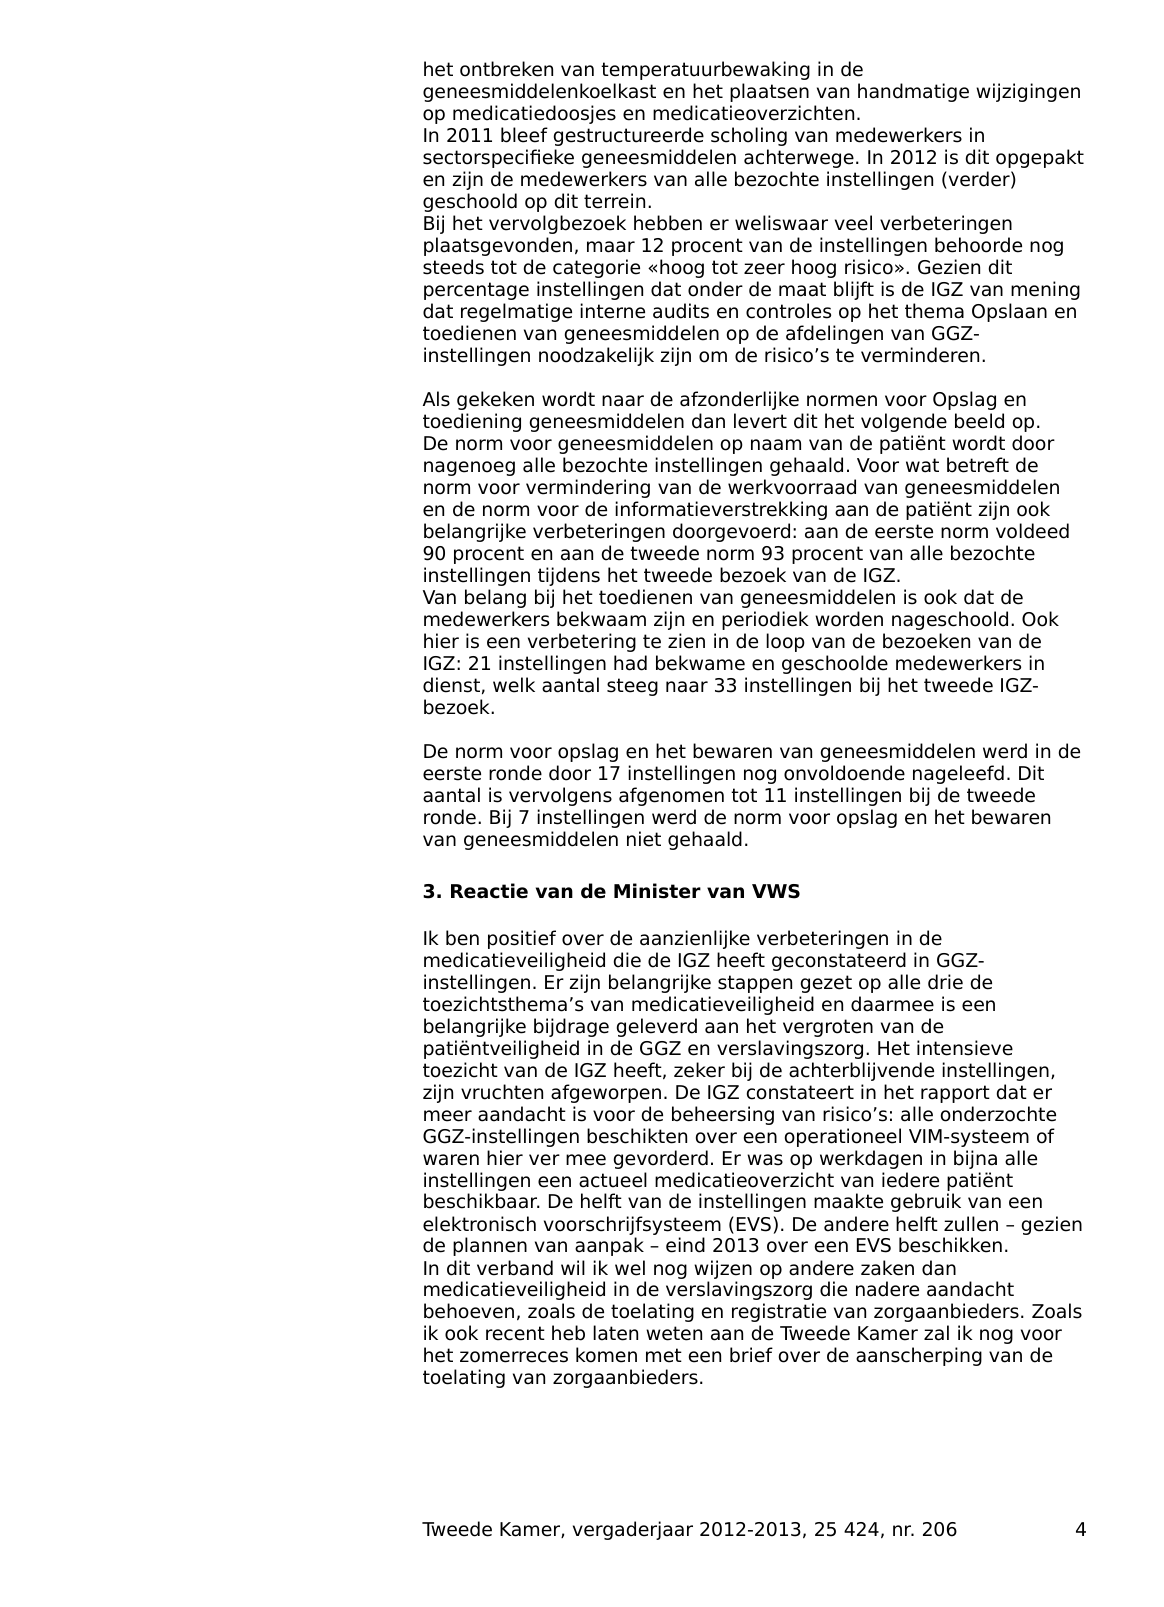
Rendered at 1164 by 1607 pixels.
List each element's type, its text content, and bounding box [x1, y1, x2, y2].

text In dit verband wil ik wel nog wijzen op andere zaken dan medicatieveiligheid in de verslavingszorg die nadere aandacht behoeven, zoals de toelating en registratie van zorgaanbieders. Zoals ik ook recent heb laten weten aan de Tweede Kamer zal ik nog voor het zomerreces komen met een brief over de aanscherping van de toelating van zorgaanbieders. [422, 1257, 1087, 1389]
text De norm voor geneesmiddelen op naam van de patiënt wordt door nagenoeg alle bezochte instellingen gehaald. Voor wat betreft de norm voor vermindering van de werkvoorraad van geneesmiddelen en de norm voor de informatieverstrekking aan de patiënt zijn ook belangrijke verbeteringen doorgevoerd: aan de eerste norm voldeed 90 procent en aan de tweede norm 93 procent van alle bezochte instellingen tijdens het tweede bezoek van de IGZ. [422, 433, 1087, 587]
text Van belang bij het toedienen van geneesmiddelen is ook dat de medewerkers bekwaam zijn en periodiek worden nageschoold. Ook hier is een verbetering te zien in de loop van de bezoeken van de IGZ: 21 instellingen had bekwame en geschoolde medewerkers in dienst, welk aantal steeg naar 33 instellingen bij het tweede IGZ-bezoek. [422, 587, 1087, 719]
text het ontbreken van temperatuurbewaking in de geneesmiddelenkoelkast en het plaatsen van handmatige wijzigingen op medicatiedoosjes en medicatieoverzichten. [422, 59, 1087, 125]
text Ik ben positief over de aanzienlijke verbeteringen in de medicatieveiligheid die de IGZ heeft geconstateerd in GGZ-instellingen. Er zijn belangrijke stappen gezet op alle drie de toezichtsthema’s van medicatieveiligheid en daarmee is een belangrijke bijdrage geleverd aan het vergroten van de patiëntveiligheid in de GGZ en verslavingszorg. Het intensieve toezicht van de IGZ heeft, zeker bij de achterblijvende instellingen, zijn vruchten afgeworpen. De IGZ constateert in het rapport dat er meer aandacht is voor de beheersing van risico’s: alle onderzochte GGZ-instellingen beschikten over een operationeel VIM-systeem of waren hier ver mee gevorderd. Er was op werkdagen in bijna alle instellingen een actueel medicatieoverzicht van iedere patiënt beschikbaar. De helft van de instellingen maakte gebruik van een elektronisch voorschrijfsysteem (EVS). De andere helft zullen – gezien de plannen van aanpak – eind 2013 over een EVS beschikken. [422, 928, 1087, 1257]
text De norm voor opslag en het bewaren van geneesmiddelen werd in de eerste ronde door 17 instellingen nog onvoldoende nageleefd. Dit aantal is vervolgens afgenomen tot 11 instellingen bij de tweede ronde. Bij 7 instellingen werd de norm voor opslag en het bewaren van geneesmiddelen niet gehaald. [422, 741, 1087, 851]
text In 2011 bleef gestructureerde scholing van medewerkers in sectorspecifieke geneesmiddelen achterwege. In 2012 is dit opgepakt en zijn de medewerkers van alle bezochte instellingen (verder) geschoold op dit terrein. [422, 125, 1087, 213]
subtitle 3. Reactie van de Minister van VWS [422, 881, 1087, 903]
text Bij het vervolgbezoek hebben er weliswaar veel verbeteringen plaatsgevonden, maar 12 procent van de instellingen behoorde nog steeds tot de categorie «hoog tot zeer hoog risico». Gezien dit percentage instellingen dat onder de maat blijft is de IGZ van mening dat regelmatige interne audits en controles op het thema Opslaan en toedienen van geneesmiddelen op de afdelingen van GGZ-instellingen noodzakelijk zijn om de risico’s te verminderen. [422, 213, 1087, 367]
text Als gekeken wordt naar de afzonderlijke normen voor Opslag en toediening geneesmiddelen dan levert dit het volgende beeld op. [422, 389, 1087, 433]
